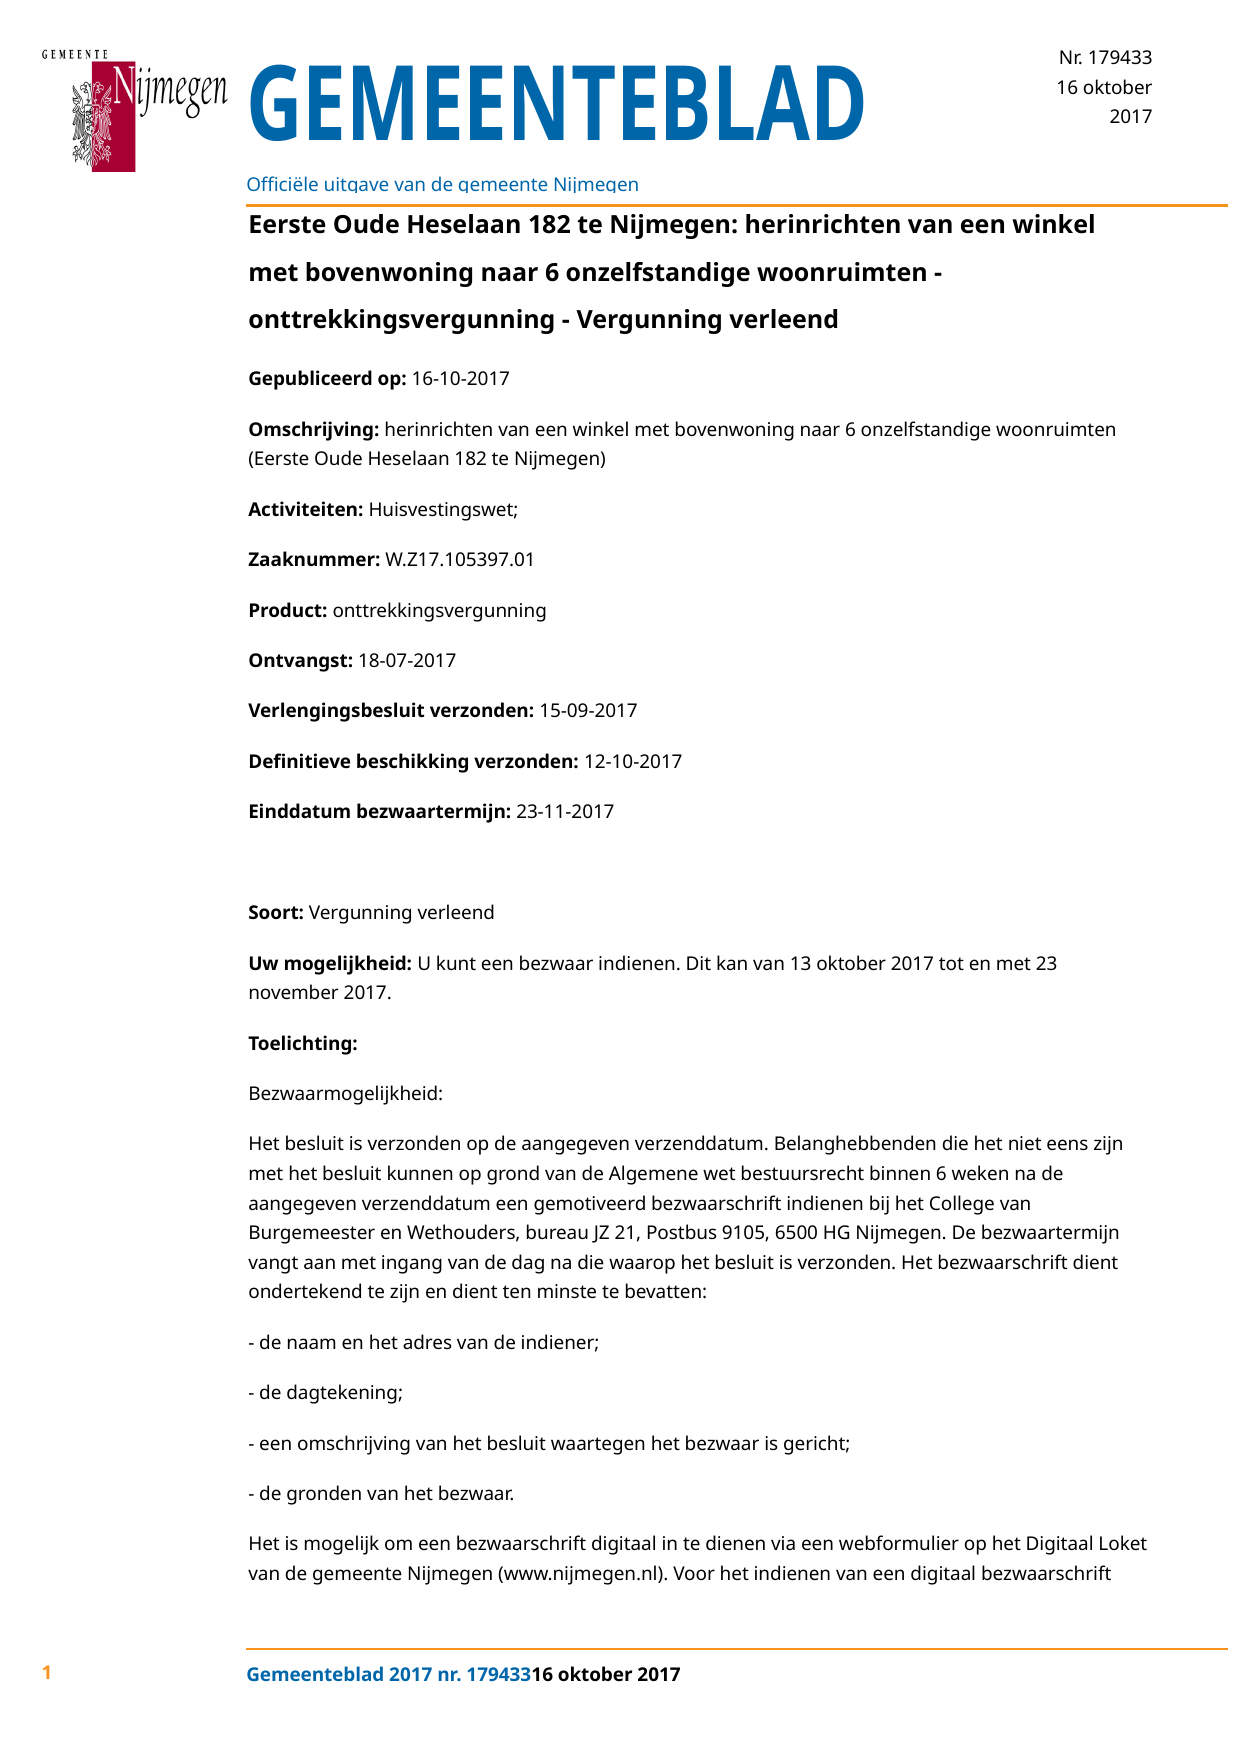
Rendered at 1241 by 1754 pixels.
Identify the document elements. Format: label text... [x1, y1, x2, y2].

text Het besluit is verzonden op de aangegeven verzenddatum. Belanghebbenden die het niet eens zijn met het besluit kunnen op grond van de Algemene wet bestuursrecht binnen 6 weken na de aangegeven verzenddatum een gemotiveerd bezwaarschrift indienen bij het College van Burgemeester en Wethouders, bureau JZ 21, Postbus 9105, 6500 HG Nijmegen. De bezwaartermijn vangt aan met ingang van de dag na die waarop het besluit is verzonden. Het bezwaarschrift dient ondertekend te zijn en dient ten minste te bevatten: [248, 1131, 1152, 1304]
text Omschrijving: herinrichten van een winkel met bovenwoning naar 6 onzelfstandige woonruimten (Eerste Oude Heselaan 182 te Nijmegen) [248, 416, 1152, 471]
text - een omschrijving van het besluit waartegen het bezwaar is gericht; [248, 1430, 1152, 1455]
text Soort: Vergunning verleend [248, 899, 1152, 925]
text Product: onttrekkingsvergunning [248, 597, 1152, 622]
text Uw mogelijkheid: U kunt een bezwaar indienen. Dit kan van 13 oktober 2017 tot en met 23 november 2017. [248, 950, 1152, 1005]
text Het is mogelijk om een bezwaarschrift digitaal in te dienen via een webformulier op het Digitaal Loket van de gemeente Nijmegen (www.nijmegen.nl). Voor het indienen van een digitaal bezwaarschrift [248, 1531, 1152, 1586]
text Ontvangst: 18-07-2017 [248, 647, 1152, 673]
text Einddatum bezwaartermijn: 23-11-2017 [248, 798, 1152, 824]
text Eerste Oude Heselaan 182 te Nijmegen: herinrichten van een winkel met bovenwoning naar 6 onzelfstandige woonruimten - onttrekkingsvergunning - Vergunning verleend [248, 207, 1152, 336]
text - de dagtekening; [248, 1379, 1152, 1405]
text Zaaknummer: W.Z17.105397.01 [248, 546, 1152, 572]
text Gepubliceerd op: 16-10-2017 [248, 366, 1152, 391]
text Bezwaarmogelijkheid: [248, 1080, 1152, 1106]
text Activiteiten: Huisvestingswet; [248, 496, 1152, 522]
text - de gronden van het bezwaar. [248, 1480, 1152, 1506]
picture [41, 47, 231, 172]
text Definitieve beschikking verzonden: 12-10-2017 [248, 748, 1152, 774]
text Toelichting: [248, 1030, 1152, 1055]
text Verlengingsbesluit verzonden: 15-09-2017 [248, 698, 1152, 723]
text - de naam en het adres van de indiener; [248, 1329, 1152, 1354]
